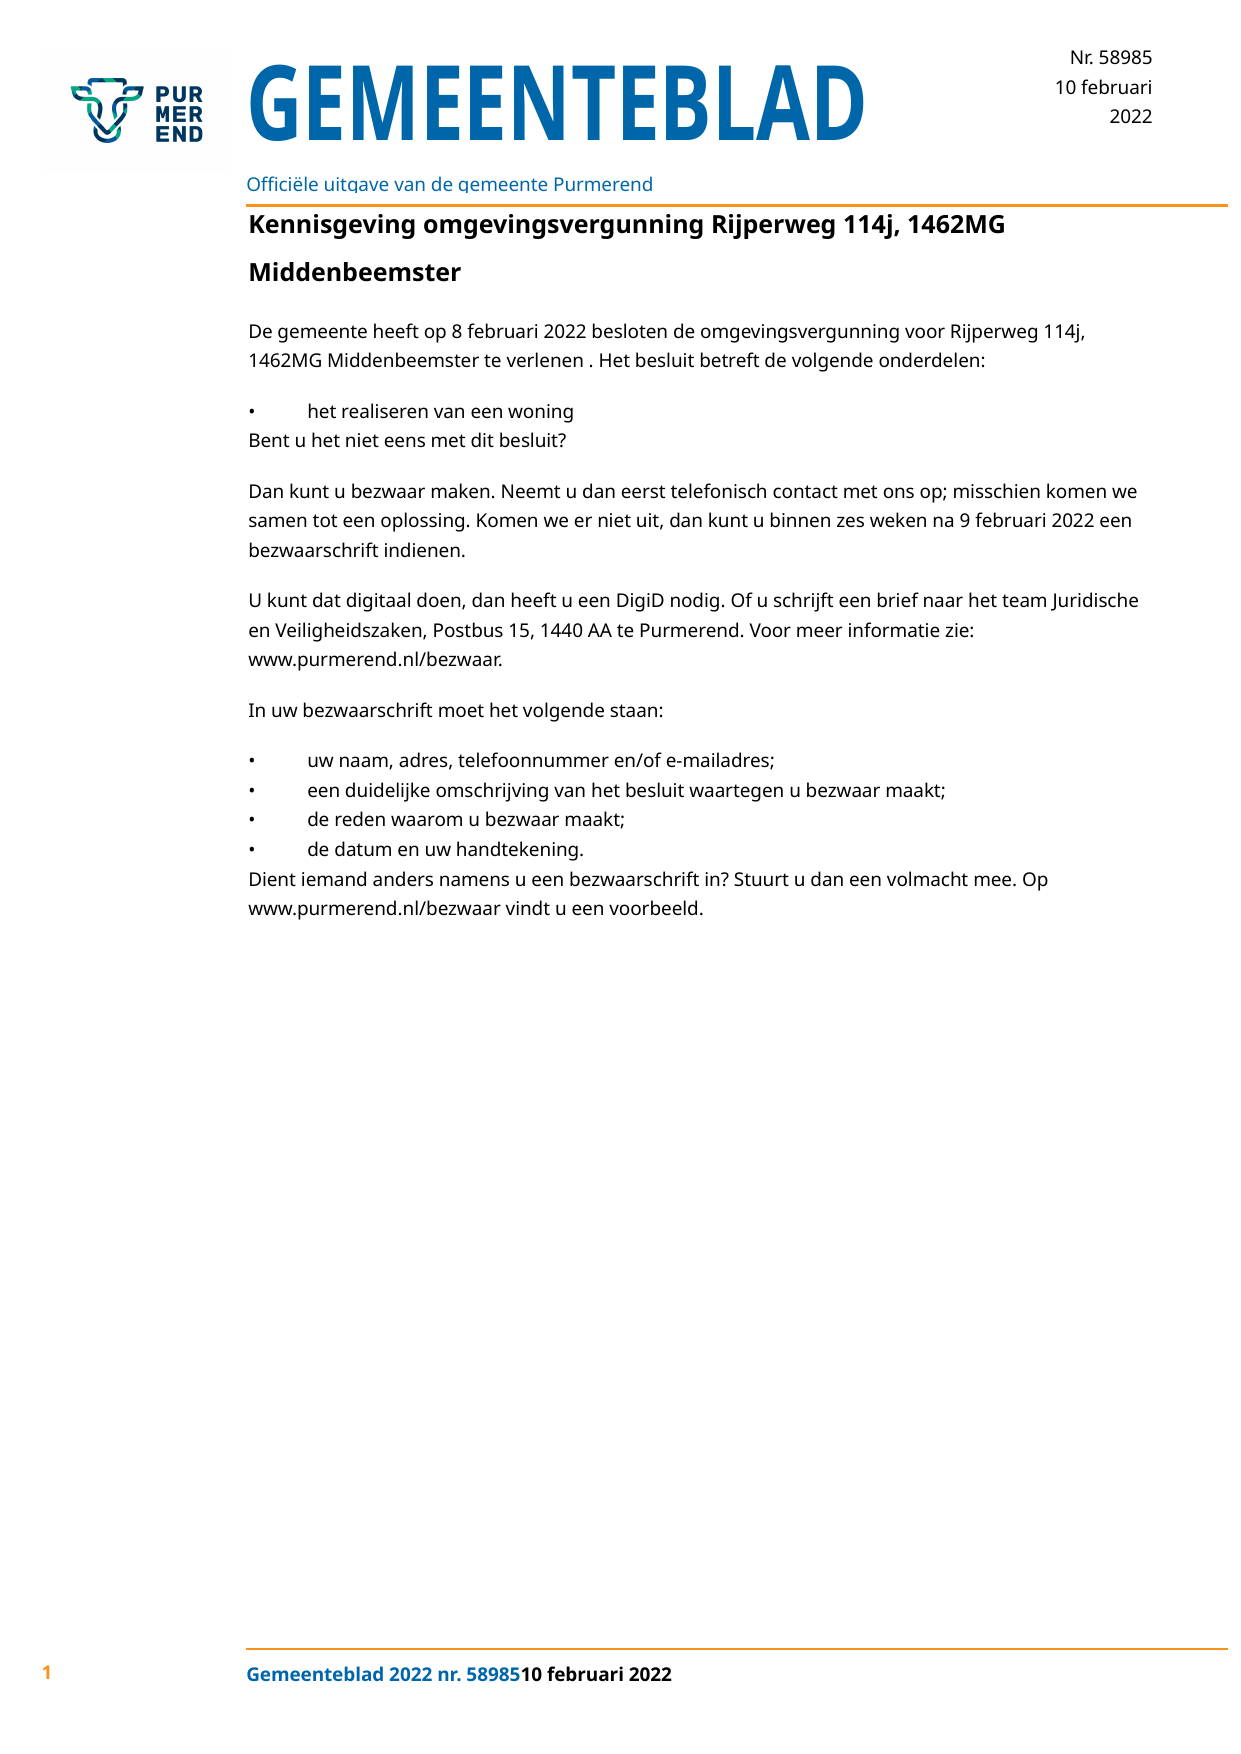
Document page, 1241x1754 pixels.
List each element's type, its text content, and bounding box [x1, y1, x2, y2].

text Kennisgeving omgevingsvergunning Rijperweg 114j, 1462MG Middenbeemster [248, 207, 1152, 288]
list het realiseren van een woning [248, 398, 1152, 424]
text De gemeente heeft op 8 februari 2022 besloten de omgevingsvergunning voor Rijperweg 114j, 1462MG Middenbeemster te verlenen . Het besluit betreft de volgende onderdelen: [248, 318, 1152, 373]
picture [41, 47, 231, 172]
list de reden waarom u bezwaar maakt; [248, 807, 1152, 832]
text U kunt dat digitaal doen, dan heeft u een DigiD nodig. Of u schrijft een brief naar het team Juridische en Veiligheidszaken, Postbus 15, 1440 AA te Purmerend. Voor meer informatie zie: www.purmerend.nl/bezwaar. [248, 587, 1152, 672]
text In uw bezwaarschrift moet het volgende staan: [248, 697, 1152, 723]
list uw naam, adres, telefoonnummer en/of e-mailadres; [248, 747, 1152, 773]
text Bent u het niet eens met dit besluit? [248, 427, 1152, 453]
text Dient iemand anders namens u een bezwaarschrift in? Stuurt u dan een volmacht mee. Op www.purmerend.nl/bezwaar vindt u een voorbeeld. [248, 866, 1152, 921]
text Dan kunt u bezwaar maken. Neemt u dan eerst telefonisch contact met ons op; misschien komen we samen tot een oplossing. Komen we er niet uit, dan kunt u binnen zes weken na 9 februari 2022 een bezwaarschrift indienen. [248, 478, 1152, 563]
list een duidelijke omschrijving van het besluit waartegen u bezwaar maakt; [248, 777, 1152, 803]
list de datum en uw handtekening. [248, 836, 1152, 862]
